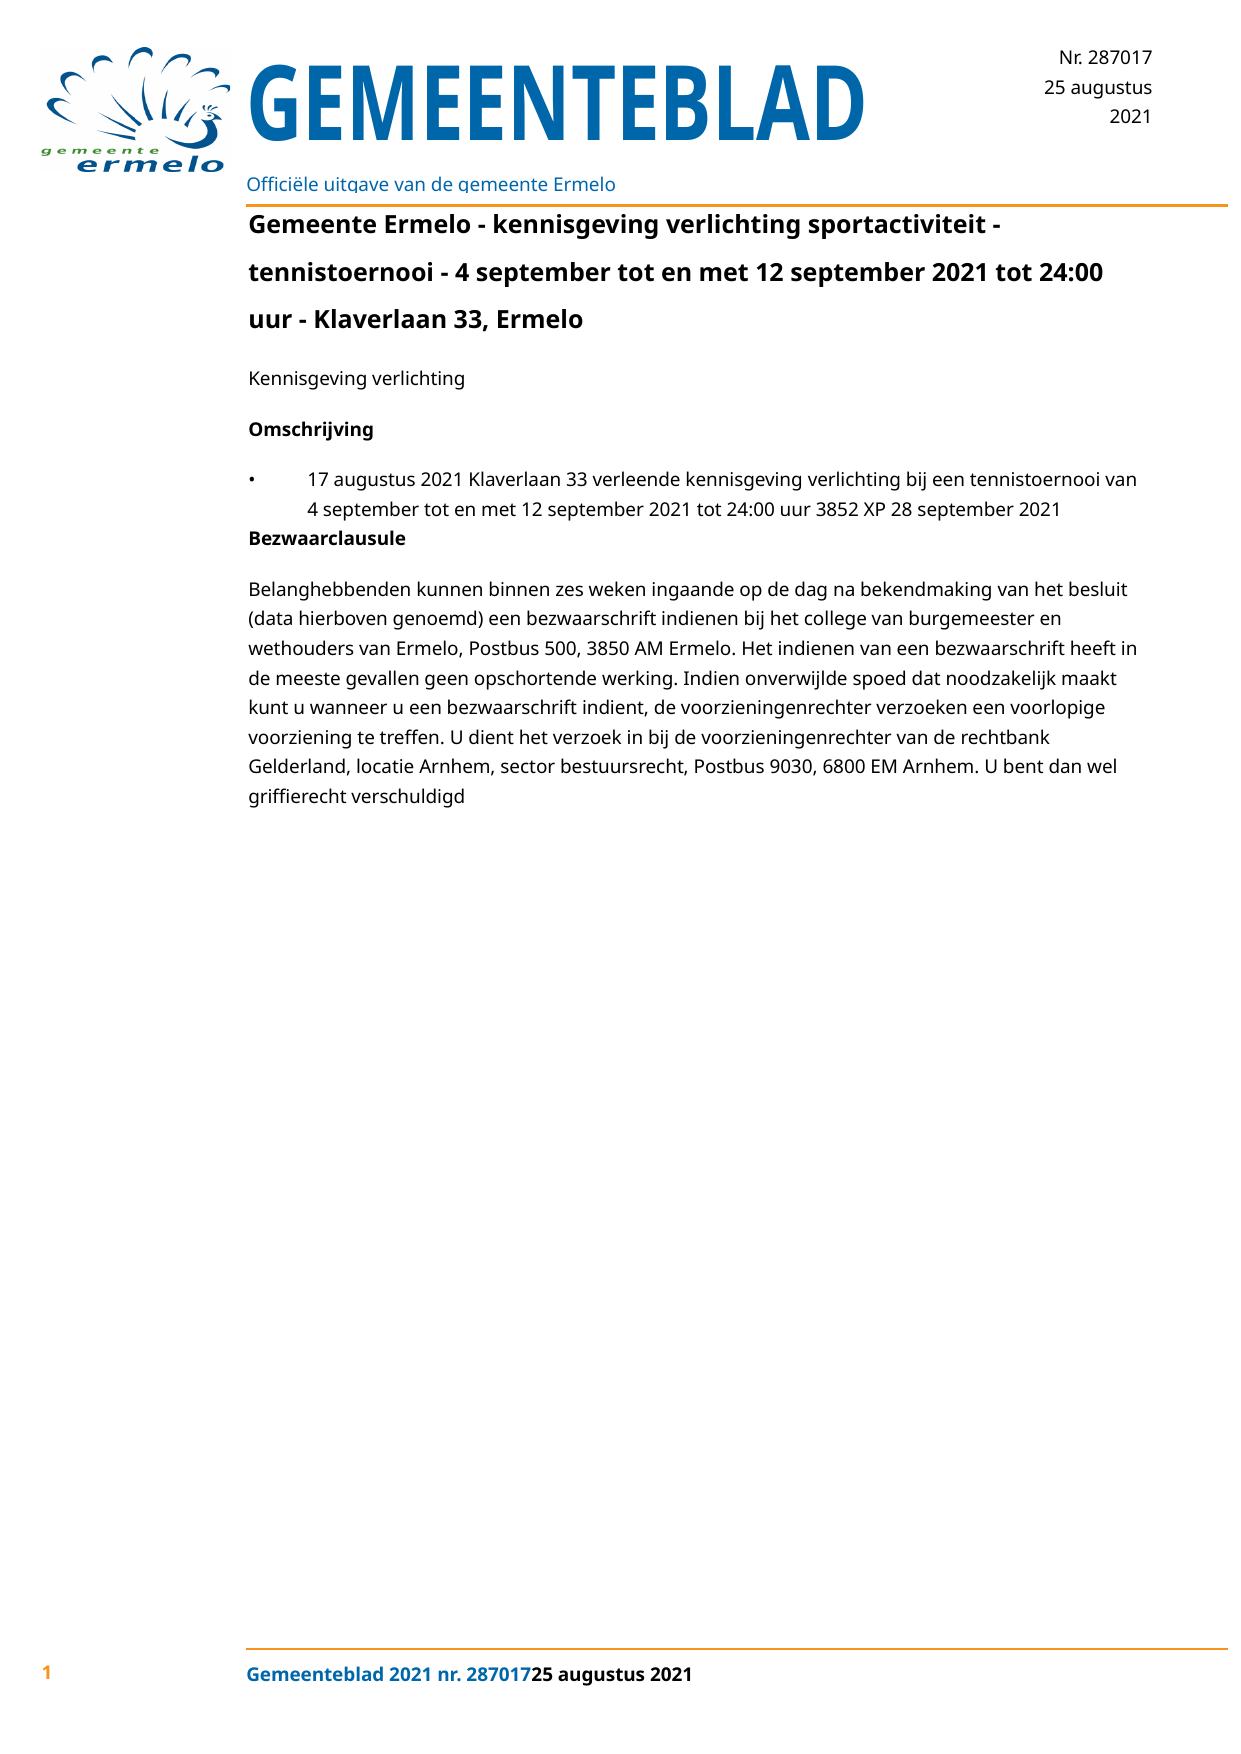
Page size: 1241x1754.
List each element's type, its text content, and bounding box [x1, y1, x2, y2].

picture [41, 47, 231, 172]
text Omschrijving [248, 416, 1152, 442]
list 17 augustus 2021 Klaverlaan 33 verleende kennisgeving verlichting bij een tennistoernooi van 4 september tot en met 12 september 2021 tot 24:00 uur 3852 XP 28 september 2021 [248, 466, 1152, 522]
text Kennisgeving verlichting [248, 366, 1152, 391]
text Bezwaarclausule [248, 526, 1152, 551]
text Gemeente Ermelo - kennisgeving verlichting sportactiviteit - tennistoernooi - 4 september tot en met 12 september 2021 tot 24:00 uur - Klaverlaan 33, Ermelo [248, 207, 1152, 336]
text Belanghebbenden kunnen binnen zes weken ingaande op de dag na bekendmaking van het besluit (data hierboven genoemd) een bezwaarschrift indienen bij het college van burgemeester en wethouders van Ermelo, Postbus 500, 3850 AM Ermelo. Het indienen van een bezwaarschrift heeft in de meeste gevallen geen opschortende werking. Indien onverwijlde spoed dat noodzakelijk maakt kunt u wanneer u een bezwaarschrift indient, de voorzieningenrechter verzoeken een voorlopige voorziening te treffen. U dient het verzoek in bij de voorzieningenrechter van de rechtbank Gelderland, locatie Arnhem, sector bestuursrecht, Postbus 9030, 6800 EM Arnhem. U bent dan wel griffierecht verschuldigd [248, 576, 1152, 809]
